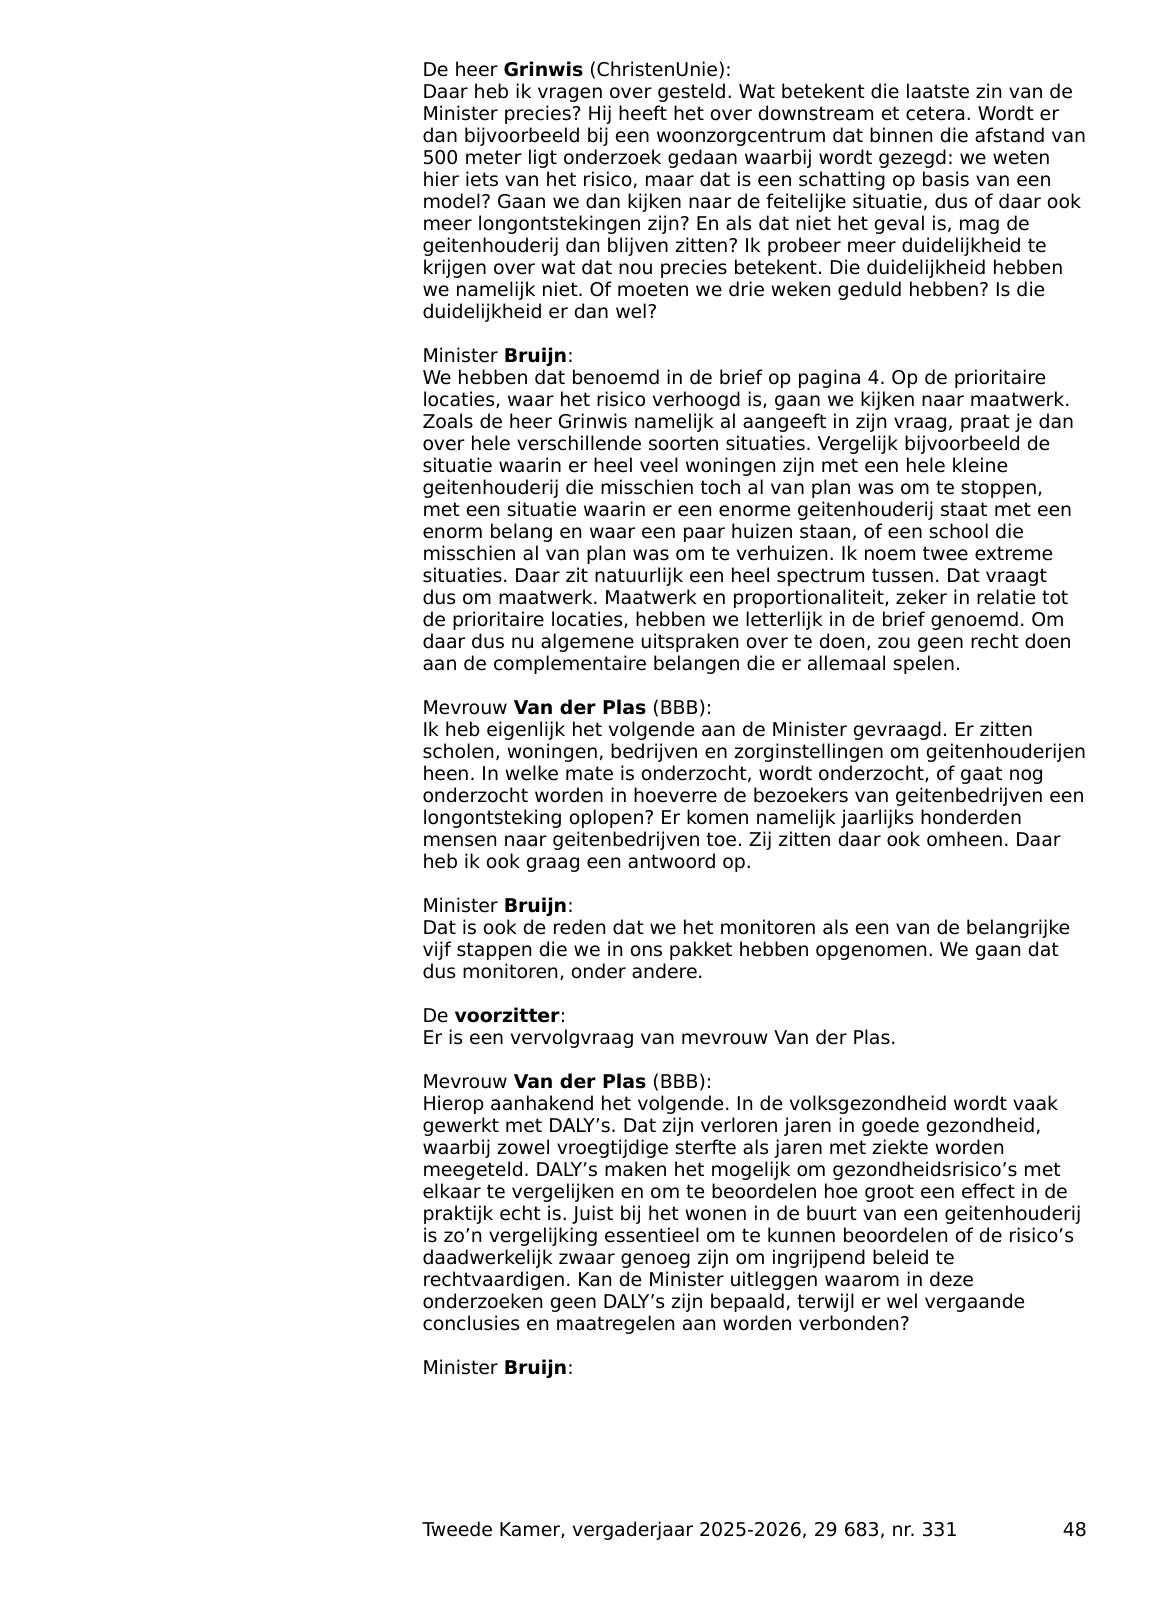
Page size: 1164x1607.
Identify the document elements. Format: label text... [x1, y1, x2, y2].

text Mevrouw Van der Plas (BBB): [422, 1071, 1087, 1093]
text De voorzitter: [422, 1005, 1087, 1027]
text Daar heb ik vragen over gesteld. Wat betekent die laatste zin van de Minister precies? Hij heeft het over downstream et cetera. Wordt er dan bijvoorbeeld bij een woonzorgcentrum dat binnen die afstand van 500 meter ligt onderzoek gedaan waarbij wordt gezegd: we weten hier iets van het risico, maar dat is een schatting op basis van een model? Gaan we dan kijken naar de feitelijke situatie, dus of daar ook meer longontstekingen zijn? En als dat niet het geval is, mag de geitenhouderij dan blijven zitten? Ik probeer meer duidelijkheid te krijgen over wat dat nou precies betekent. Die duidelijkheid hebben we namelijk niet. Of moeten we drie weken geduld hebben? Is die duidelijkheid er dan wel? [422, 81, 1087, 323]
text Hierop aanhakend het volgende. In de volksgezondheid wordt vaak gewerkt met DALY’s. Dat zijn verloren jaren in goede gezondheid, waarbij zowel vroegtijdige sterfte als jaren met ziekte worden meegeteld. DALY’s maken het mogelijk om gezondheidsrisico’s met elkaar te vergelijken en om te beoordelen hoe groot een effect in de praktijk echt is. Juist bij het wonen in de buurt van een geitenhouderij is zo’n vergelijking essentieel om te kunnen beoordelen of de risico’s daadwerkelijk zwaar genoeg zijn om ingrijpend beleid te rechtvaardigen. Kan de Minister uitleggen waarom in deze onderzoeken geen DALY’s zijn bepaald, terwijl er wel vergaande conclusies en maatregelen aan worden verbonden? [422, 1093, 1087, 1335]
text Dat is ook de reden dat we het monitoren als een van de belangrijke vijf stappen die we in ons pakket hebben opgenomen. We gaan dat dus monitoren, onder andere. [422, 917, 1087, 983]
text De heer Grinwis (ChristenUnie): [422, 59, 1087, 81]
text Er is een vervolgvraag van mevrouw Van der Plas. [422, 1027, 1087, 1049]
text We hebben dat benoemd in de brief op pagina 4. Op de prioritaire locaties, waar het risico verhoogd is, gaan we kijken naar maatwerk. Zoals de heer Grinwis namelijk al aangeeft in zijn vraag, praat je dan over hele verschillende soorten situaties. Vergelijk bijvoorbeeld de situatie waarin er heel veel woningen zijn met een hele kleine geitenhouderij die misschien toch al van plan was om te stoppen, met een situatie waarin er een enorme geitenhouderij staat met een enorm belang en waar een paar huizen staan, of een school die misschien al van plan was om te verhuizen. Ik noem twee extreme situaties. Daar zit natuurlijk een heel spectrum tussen. Dat vraagt dus om maatwerk. Maatwerk en proportionaliteit, zeker in relatie tot de prioritaire locaties, hebben we letterlijk in de brief genoemd. Om daar dus nu algemene uitspraken over te doen, zou geen recht doen aan de complementaire belangen die er allemaal spelen. [422, 367, 1087, 675]
text Minister Bruijn: [422, 345, 1087, 367]
text Ik heb eigenlijk het volgende aan de Minister gevraagd. Er zitten scholen, woningen, bedrijven en zorginstellingen om geitenhouderijen heen. In welke mate is onderzocht, wordt onderzocht, of gaat nog onderzocht worden in hoeverre de bezoekers van geitenbedrijven een longontsteking oplopen? Er komen namelijk jaarlijks honderden mensen naar geitenbedrijven toe. Zij zitten daar ook omheen. Daar heb ik ook graag een antwoord op. [422, 719, 1087, 873]
text Minister Bruijn: [422, 1357, 1087, 1379]
text Mevrouw Van der Plas (BBB): [422, 697, 1087, 719]
text Minister Bruijn: [422, 895, 1087, 917]
